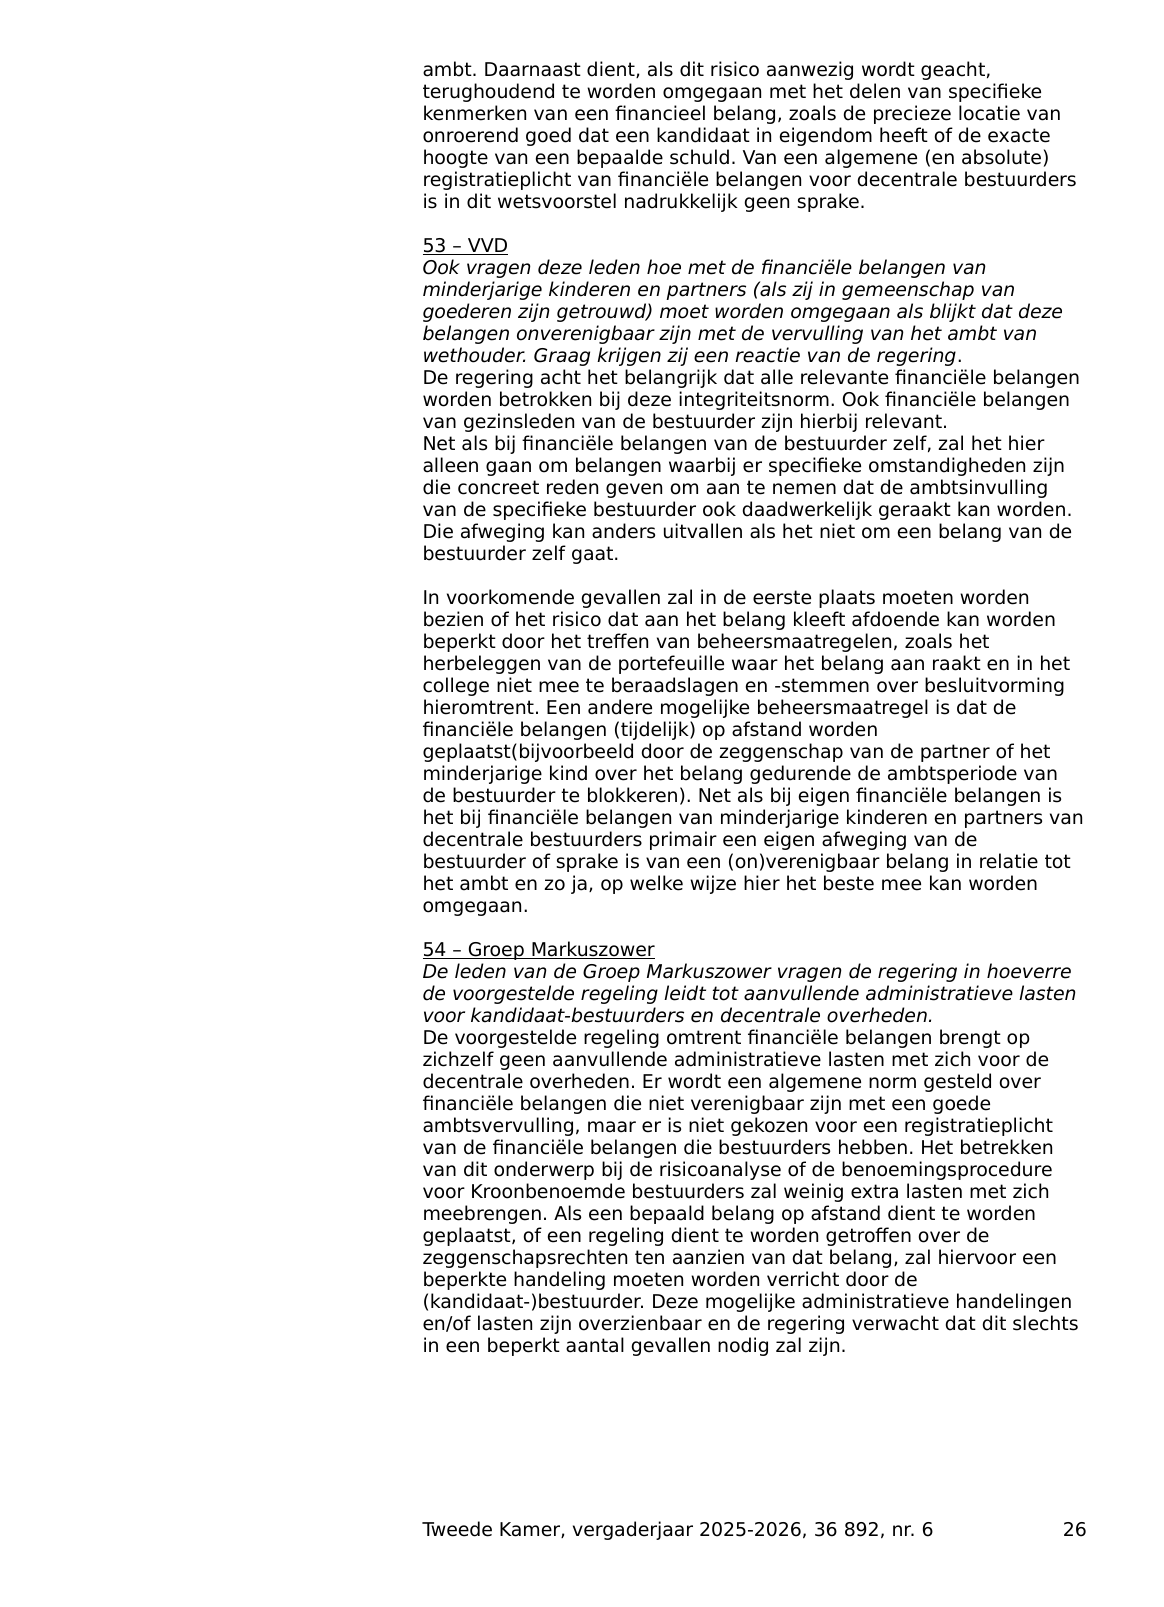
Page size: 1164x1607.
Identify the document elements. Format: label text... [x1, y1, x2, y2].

text 53 – VVD [422, 235, 1087, 257]
text ambt. Daarnaast dient, als dit risico aanwezig wordt geacht, terughoudend te worden omgegaan met het delen van specifieke kenmerken van een financieel belang, zoals de precieze locatie van onroerend goed dat een kandidaat in eigendom heeft of de exacte hoogte van een bepaalde schuld. Van een algemene (en absolute) registratieplicht van financiële belangen voor decentrale bestuurders is in dit wetsvoorstel nadrukkelijk geen sprake. [422, 59, 1087, 213]
text De voorgestelde regeling omtrent financiële belangen brengt op zichzelf geen aanvullende administratieve lasten met zich voor de decentrale overheden. Er wordt een algemene norm gesteld over financiële belangen die niet verenigbaar zijn met een goede ambtsvervulling, maar er is niet gekozen voor een registratieplicht van de financiële belangen die bestuurders hebben. Het betrekken van dit onderwerp bij de risicoanalyse of de benoemingsprocedure voor Kroonbenoemde bestuurders zal weinig extra lasten met zich meebrengen. Als een bepaald belang op afstand dient te worden geplaatst, of een regeling dient te worden getroffen over de zeggenschapsrechten ten aanzien van dat belang, zal hiervoor een beperkte handeling moeten worden verricht door de (kandidaat-)bestuurder. Deze mogelijke administratieve handelingen en/of lasten zijn overzienbaar en de regering verwacht dat dit slechts in een beperkt aantal gevallen nodig zal zijn. [422, 1027, 1087, 1356]
text 54 – Groep Markuszower [422, 939, 1087, 961]
text De regering acht het belangrijk dat alle relevante financiële belangen worden betrokken bij deze integriteitsnorm. Ook financiële belangen van gezinsleden van de bestuurder zijn hierbij relevant. [422, 367, 1087, 433]
text Ook vragen deze leden hoe met de financiële belangen van minderjarige kinderen en partners (als zij in gemeenschap van goederen zijn getrouwd) moet worden omgegaan als blijkt dat deze belangen onverenigbaar zijn met de vervulling van het ambt van wethouder. Graag krijgen zij een reactie van de regering. [422, 257, 1087, 367]
text In voorkomende gevallen zal in de eerste plaats moeten worden bezien of het risico dat aan het belang kleeft afdoende kan worden beperkt door het treffen van beheersmaatregelen, zoals het herbeleggen van de portefeuille waar het belang aan raakt en in het college niet mee te beraadslagen en -stemmen over besluitvorming hieromtrent. Een andere mogelijke beheersmaatregel is dat de financiële belangen (tijdelijk) op afstand worden geplaatst(bijvoorbeeld door de zeggenschap van de partner of het minderjarige kind over het belang gedurende de ambtsperiode van de bestuurder te blokkeren). Net als bij eigen financiële belangen is het bij financiële belangen van minderjarige kinderen en partners van decentrale bestuurders primair een eigen afweging van de bestuurder of sprake is van een (on)verenigbaar belang in relatie tot het ambt en zo ja, op welke wijze hier het beste mee kan worden omgegaan. [422, 587, 1087, 917]
text Net als bij financiële belangen van de bestuurder zelf, zal het hier alleen gaan om belangen waarbij er specifieke omstandigheden zijn die concreet reden geven om aan te nemen dat de ambtsinvulling van de specifieke bestuurder ook daadwerkelijk geraakt kan worden. Die afweging kan anders uitvallen als het niet om een belang van de bestuurder zelf gaat. [422, 433, 1087, 565]
text De leden van de Groep Markuszower vragen de regering in hoeverre de voorgestelde regeling leidt tot aanvullende administratieve lasten voor kandidaat-bestuurders en decentrale overheden. [422, 961, 1087, 1027]
